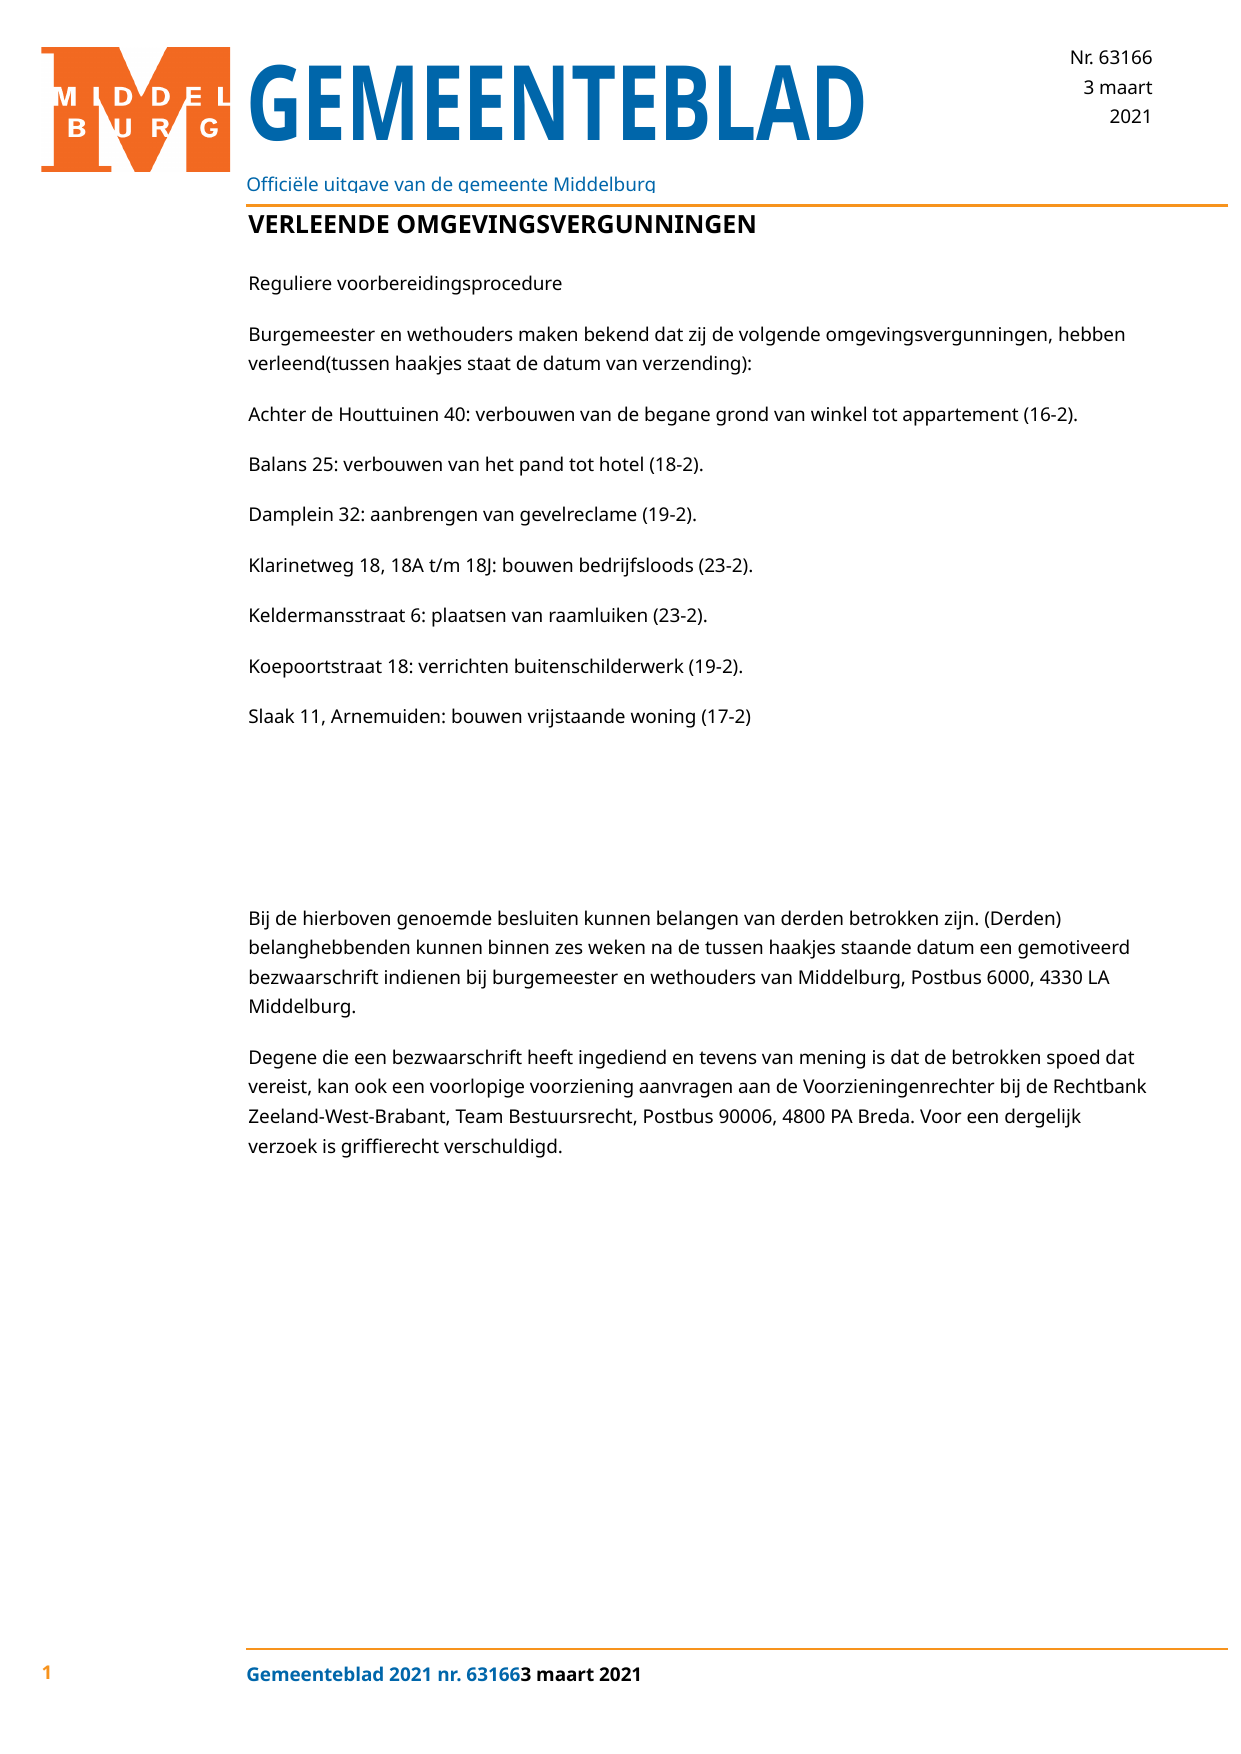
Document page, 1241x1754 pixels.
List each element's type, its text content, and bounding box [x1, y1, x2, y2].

text Keldermansstraat 6: plaatsen van raamluiken (23-2). [248, 602, 1152, 628]
text Degene die een bezwaarschrift heeft ingediend en tevens van mening is dat de betrokken spoed dat vereist, kan ook een voorlopige voorziening aanvragen aan de Voorzieningenrechter bij de Rechtbank Zeeland-West-Brabant, Team Bestuursrecht, Postbus 90006, 4800 PA Breda. Voor een dergelijk verzoek is griffierecht verschuldigd. [248, 1044, 1152, 1158]
text Balans 25: verbouwen van het pand tot hotel (18-2). [248, 451, 1152, 477]
text Reguliere voorbereidingsprocedure [248, 270, 1152, 296]
text Koepoortstraat 18: verrichten buitenschilderwerk (19-2). [248, 653, 1152, 678]
picture [41, 47, 231, 172]
text Slaak 11, Arnemuiden: bouwen vrijstaande woning (17-2) [248, 703, 1152, 729]
text Bij de hierboven genoemde besluiten kunnen belangen van derden betrokken zijn. (Derden) belanghebbenden kunnen binnen zes weken na de tussen haakjes staande datum een gemotiveerd bezwaarschrift indienen bij burgemeester en wethouders van Middelburg, Postbus 6000, 4330 LA Middelburg. [248, 905, 1152, 1019]
text Damplein 32: aanbrengen van gevelreclame (19-2). [248, 502, 1152, 527]
text Klarinetweg 18, 18A t/m 18J: bouwen bedrijfsloods (23-2). [248, 552, 1152, 578]
text Achter de Houttuinen 40: verbouwen van de begane grond van winkel tot appartement (16-2). [248, 401, 1152, 426]
text VERLEENDE OMGEVINGSVERGUNNINGEN [248, 207, 1152, 241]
text Burgemeester en wethouders maken bekend dat zij de volgende omgevingsvergunningen, hebben verleend(tussen haakjes staat de datum van verzending): [248, 321, 1152, 376]
